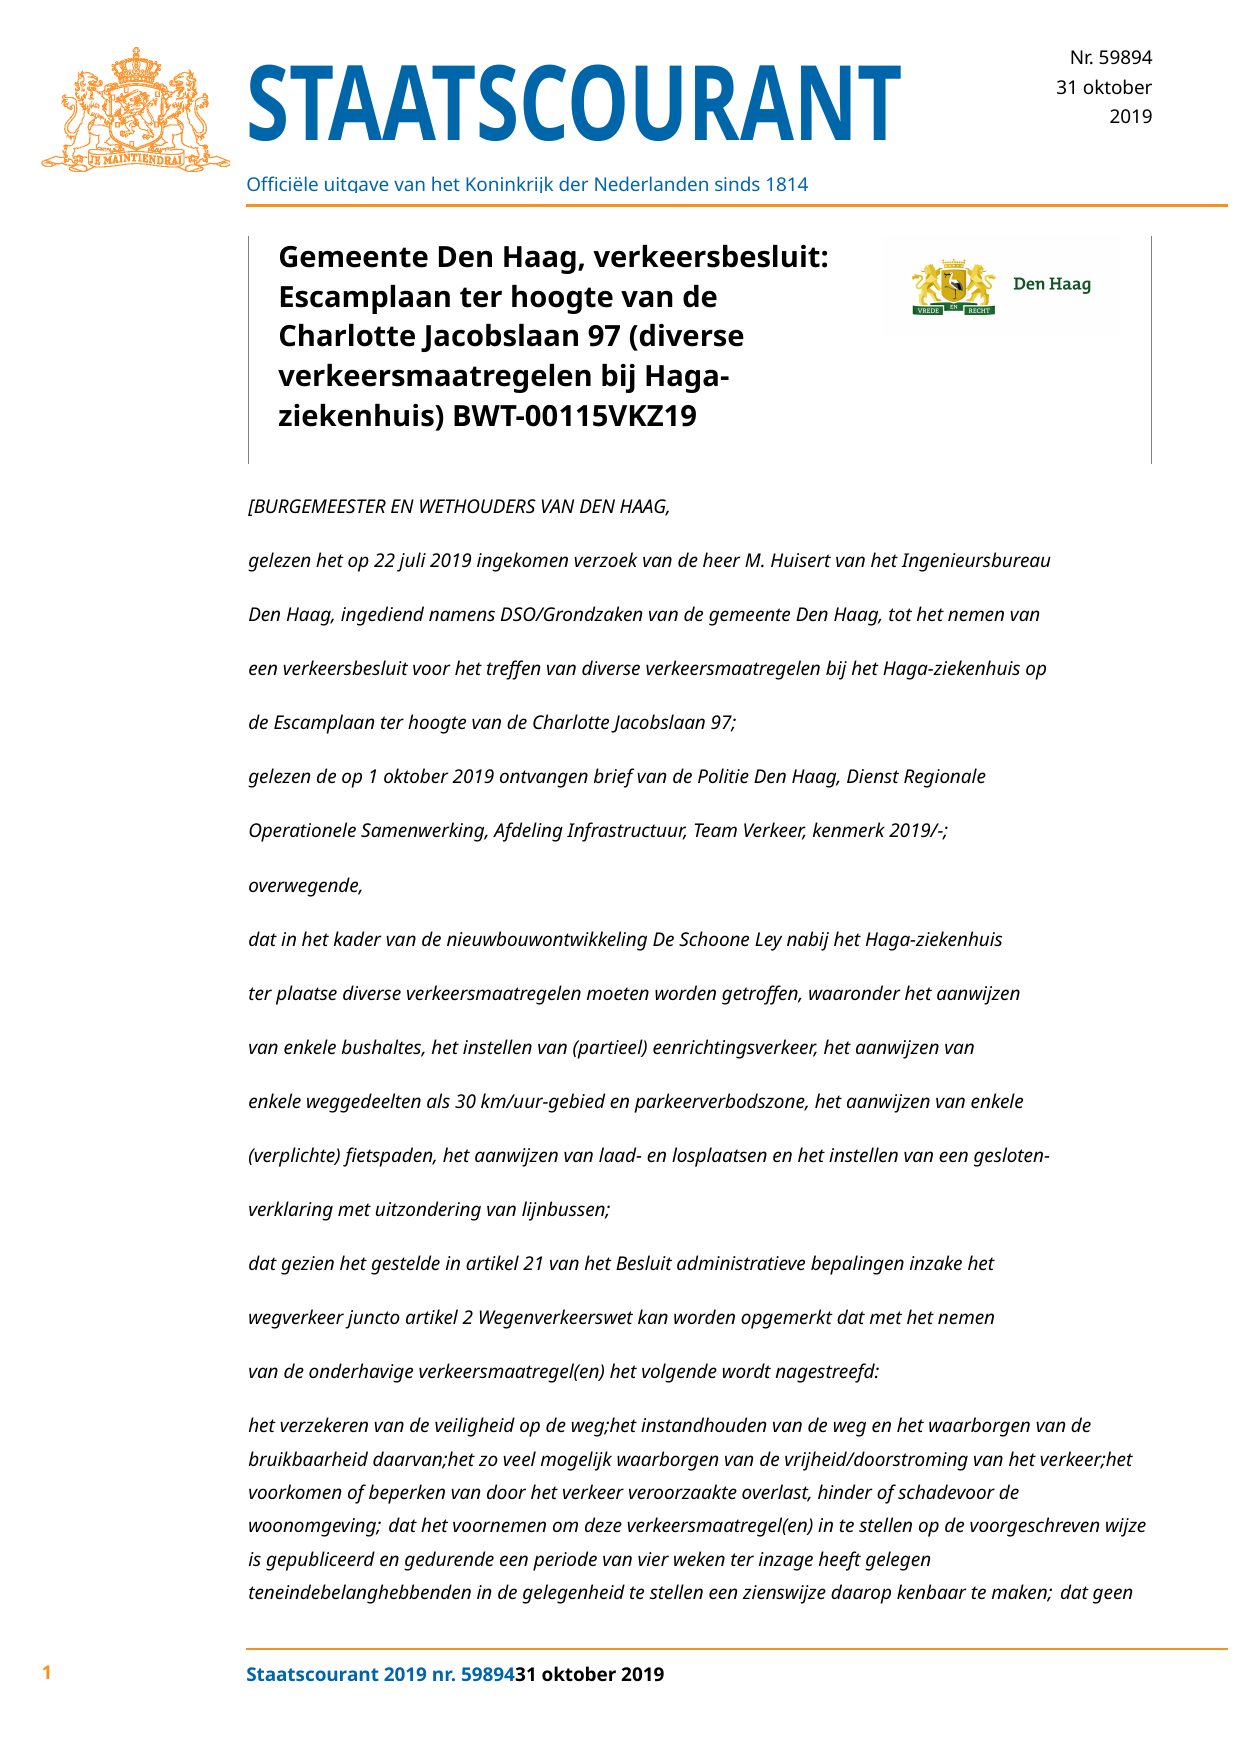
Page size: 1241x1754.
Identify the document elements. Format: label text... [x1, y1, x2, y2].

text overwegende, [248, 872, 1152, 897]
text een verkeersbesluit voor het treffen van diverse verkeersmaatregelen bij het Haga-ziekenhuis op [248, 656, 1152, 681]
text Den Haag, ingediend namens DSO/Grondzaken van de gemeente Den Haag, tot het nemen van [248, 601, 1152, 627]
picture [41, 47, 231, 172]
text enkele weggedeelten als 30 km/uur-gebied en parkeerverbodszone, het aanwijzen van enkele [248, 1088, 1152, 1114]
text de Escamplaan ter hoogte van de Charlotte Jacobslaan 97; [248, 709, 1152, 735]
text van enkele bushaltes, het instellen van (partieel) eenrichtingsverkeer, het aanwijzen van [248, 1034, 1152, 1060]
text verklaring met uitzondering van lijnbussen; [248, 1196, 1152, 1222]
table_header [850, 236, 1151, 464]
text van de onderhavige verkeersmaatregel(en) het volgende wordt nagestreefd: [248, 1358, 1152, 1384]
text [BURGEMEESTER EN WETHOUDERS VAN DEN HAAG, [248, 493, 1152, 519]
text gelezen de op 1 oktober 2019 ontvangen brief van de Politie Den Haag, Dienst Regionale [248, 764, 1152, 789]
text ter plaatse diverse verkeersmaatregelen moeten worden getroffen, waaronder het aanwijzen [248, 980, 1152, 1006]
text (verplichte) fietspaden, het aanwijzen van laad- en losplaatsen en het instellen van een gesloten- [248, 1142, 1152, 1168]
text dat in het kader van de nieuwbouwontwikkeling De Schoone Ley nabij het Haga-ziekenhuis [248, 926, 1152, 952]
picture [882, 236, 1119, 336]
text het verzekeren van de veiligheid op de weg;het instandhouden van de weg en het waarborgen van de bruikbaarheid daarvan;het zo veel mogelijk waarborgen van de vrijheid/doorstroming van het verkeer;het voorkomen of beperken van door het verkeer veroorzaakte overlast, hinder of schadevoor de woonomgeving; dat het voornemen om deze verkeersmaatregel(en) in te stellen op de voorgeschreven wijze is gepubliceerd en gedurende een periode van vier weken ter inzage heeft gelegen teneindebelanghebbenden in de gelegenheid te stellen een zienswijze daarop kenbaar te maken; dat geen [248, 1412, 1152, 1605]
text dat gezien het gestelde in artikel 21 van het Besluit administratieve bepalingen inzake het [248, 1250, 1152, 1276]
text gelezen het op 22 juli 2019 ingekomen verzoek van de heer M. Huisert van het Ingenieursbureau [248, 547, 1152, 573]
table_header Gemeente Den Haag, verkeersbesluit: Escamplaan ter hoogte van de Charlotte Jacobslaan 97 (diverse verkeersmaatregelen bij Haga-ziekenhuis) BWT-00115VKZ19 [249, 236, 850, 464]
text wegverkeer juncto artikel 2 Wegenverkeerswet kan worden opgemerkt dat met het nemen [248, 1304, 1152, 1330]
text Operationele Samenwerking, Afdeling Infrastructuur, Team Verkeer, kenmerk 2019/-; [248, 818, 1152, 843]
